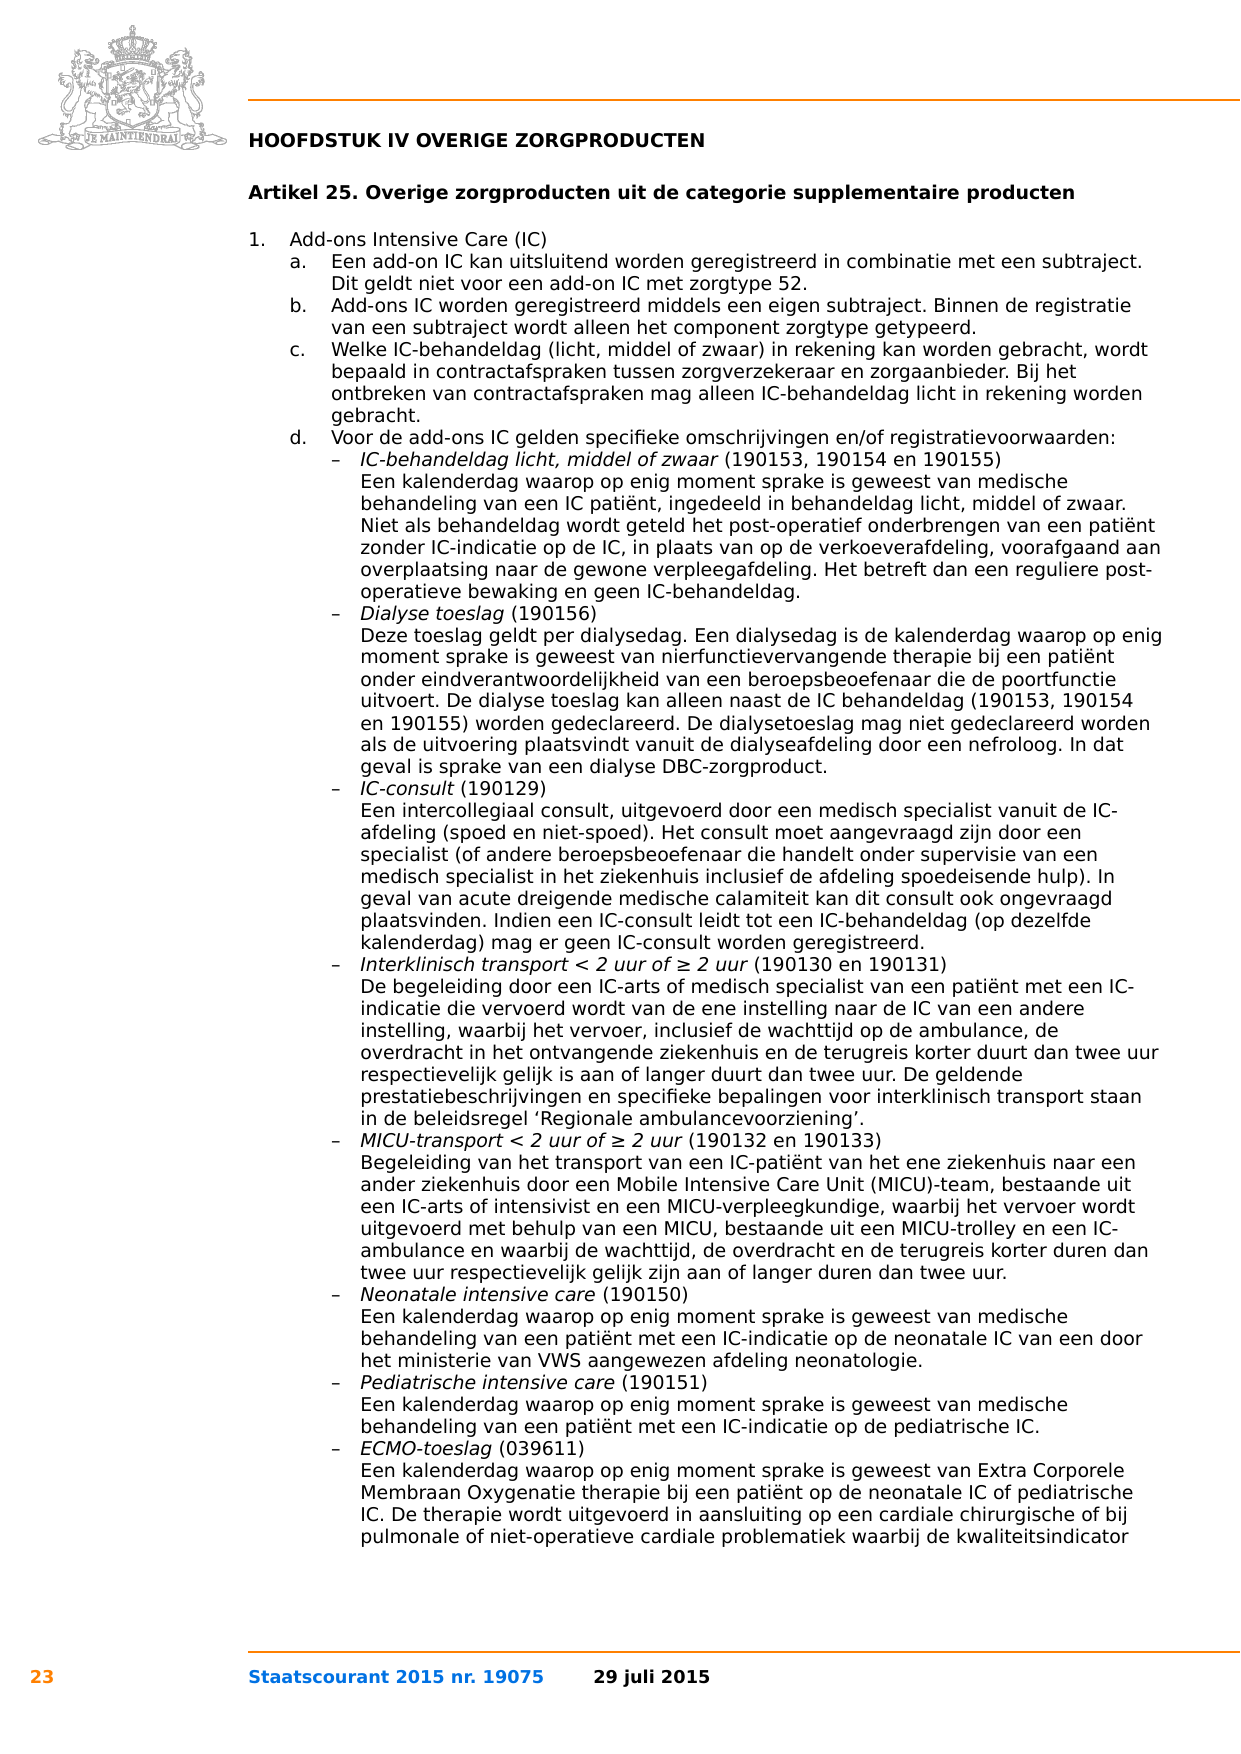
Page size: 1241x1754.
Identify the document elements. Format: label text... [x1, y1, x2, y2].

text Een kalenderdag waarop op enig moment sprake is geweest van Extra Corporele Membraan Oxygenatie therapie bij een patiënt op de neonatale IC of pediatrische IC. De therapie wordt uitgevoerd in aansluiting op een cardiale chirurgische of bij pulmonale of niet-operatieve cardiale problematiek waarbij de kwaliteitsindicator [360, 1460, 1163, 1548]
text c. Welke IC-behandeldag (licht, middel of zwaar) in rekening kan worden gebracht, wordt bepaald in contractafspraken tussen zorgverzekeraar en zorgaanbieder. Bij het ontbreken van contractafspraken mag alleen IC-behandeldag licht in rekening worden gebracht. [289, 339, 1163, 427]
text Een kalenderdag waarop op enig moment sprake is geweest van medische behandeling van een IC patiënt, ingedeeld in behandeldag licht, middel of zwaar. Niet als behandeldag wordt geteld het post-operatief onderbrengen van een patiënt zonder IC-indicatie op de IC, in plaats van op de verkoeverafdeling, voorafgaand aan overplaatsing naar de gewone verpleegafdeling. Het betreft dan een reguliere post-operatieve bewaking en geen IC-behandeldag. [360, 471, 1163, 602]
text Een kalenderdag waarop op enig moment sprake is geweest van medische behandeling van een patiënt met een IC-indicatie op de neonatale IC van een door het ministerie van VWS aangewezen afdeling neonatologie. [360, 1306, 1163, 1372]
text b. Add-ons IC worden geregistreerd middels een eigen subtraject. Binnen de registratie van een subtraject wordt alleen het component zorgtype getypeerd. [289, 295, 1163, 339]
text Begeleiding van het transport van een IC-patiënt van het ene ziekenhuis naar een ander ziekenhuis door een Mobile Intensive Care Unit (MICU)-team, bestaande uit een IC-arts of intensivist en een MICU-verpleegkundige, waarbij het vervoer wordt uitgevoerd met behulp van een MICU, bestaande uit een MICU-trolley en een IC-ambulance en waarbij de wachttijd, de overdracht en de terugreis korter duren dan twee uur respectievelijk gelijk zijn aan of langer duren dan twee uur. [360, 1152, 1163, 1284]
text – MICU-transport < 2 uur of ≥ 2 uur (190132 en 190133) [331, 1130, 1163, 1152]
text 1. Add-ons Intensive Care (IC) [248, 229, 1163, 251]
text – Neonatale intensive care (190150) [331, 1284, 1163, 1306]
text – ECMO-toeslag (039611) [331, 1438, 1163, 1460]
text Deze toeslag geldt per dialysedag. Een dialysedag is de kalenderdag waarop op enig moment sprake is geweest van nierfunctievervangende therapie bij een patiënt onder eindverantwoordelijkheid van een beroepsbeoefenaar die de poortfunctie uitvoert. De dialyse toeslag kan alleen naast de IC behandeldag (190153, 190154 en 190155) worden gedeclareerd. De dialysetoeslag mag niet gedeclareerd worden als de uitvoering plaatsvindt vanuit de dialyseafdeling door een nefroloog. In dat geval is sprake van een dialyse DBC-zorgproduct. [360, 624, 1163, 778]
text – Pediatrische intensive care (190151) [331, 1372, 1163, 1394]
subtitle HOOFDSTUK IV OVERIGE ZORGPRODUCTEN [248, 130, 1163, 152]
text Een kalenderdag waarop op enig moment sprake is geweest van medische behandeling van een patiënt met een IC-indicatie op de pediatrische IC. [360, 1394, 1163, 1438]
text De begeleiding door een IC-arts of medisch specialist van een patiënt met een IC-indicatie die vervoerd wordt van de ene instelling naar de IC van een andere instelling, waarbij het vervoer, inclusief de wachttijd op de ambulance, de overdracht in het ontvangende ziekenhuis en de terugreis korter duurt dan twee uur respectievelijk gelijk is aan of langer duurt dan twee uur. De geldende prestatiebeschrijvingen en specifieke bepalingen voor interklinisch transport staan in de beleidsregel ‘Regionale ambulancevoorziening’. [360, 976, 1163, 1130]
text Een intercollegiaal consult, uitgevoerd door een medisch specialist vanuit de IC-afdeling (spoed en niet-spoed). Het consult moet aangevraagd zijn door een specialist (of andere beroepsbeoefenaar die handelt onder supervisie van een medisch specialist in het ziekenhuis inclusief de afdeling spoedeisende hulp). In geval van acute dreigende medische calamiteit kan dit consult ook ongevraagd plaatsvinden. Indien een IC-consult leidt tot een IC-behandeldag (op dezelfde kalenderdag) mag er geen IC-consult worden geregistreerd. [360, 800, 1163, 954]
picture [38, 25, 227, 150]
text a. Een add-on IC kan uitsluitend worden geregistreerd in combinatie met een subtraject. Dit geldt niet voor een add-on IC met zorgtype 52. [289, 251, 1163, 295]
subtitle Artikel 25. Overige zorgproducten uit de categorie supplementaire producten [248, 182, 1163, 204]
text d. Voor de add-ons IC gelden specifieke omschrijvingen en/of registratievoorwaarden: [289, 427, 1163, 449]
text – IC-behandeldag licht, middel of zwaar (190153, 190154 en 190155) [331, 449, 1163, 471]
text – Interklinisch transport < 2 uur of ≥ 2 uur (190130 en 190131) [331, 954, 1163, 976]
text – Dialyse toeslag (190156) [331, 602, 1163, 624]
text – IC-consult (190129) [331, 778, 1163, 800]
